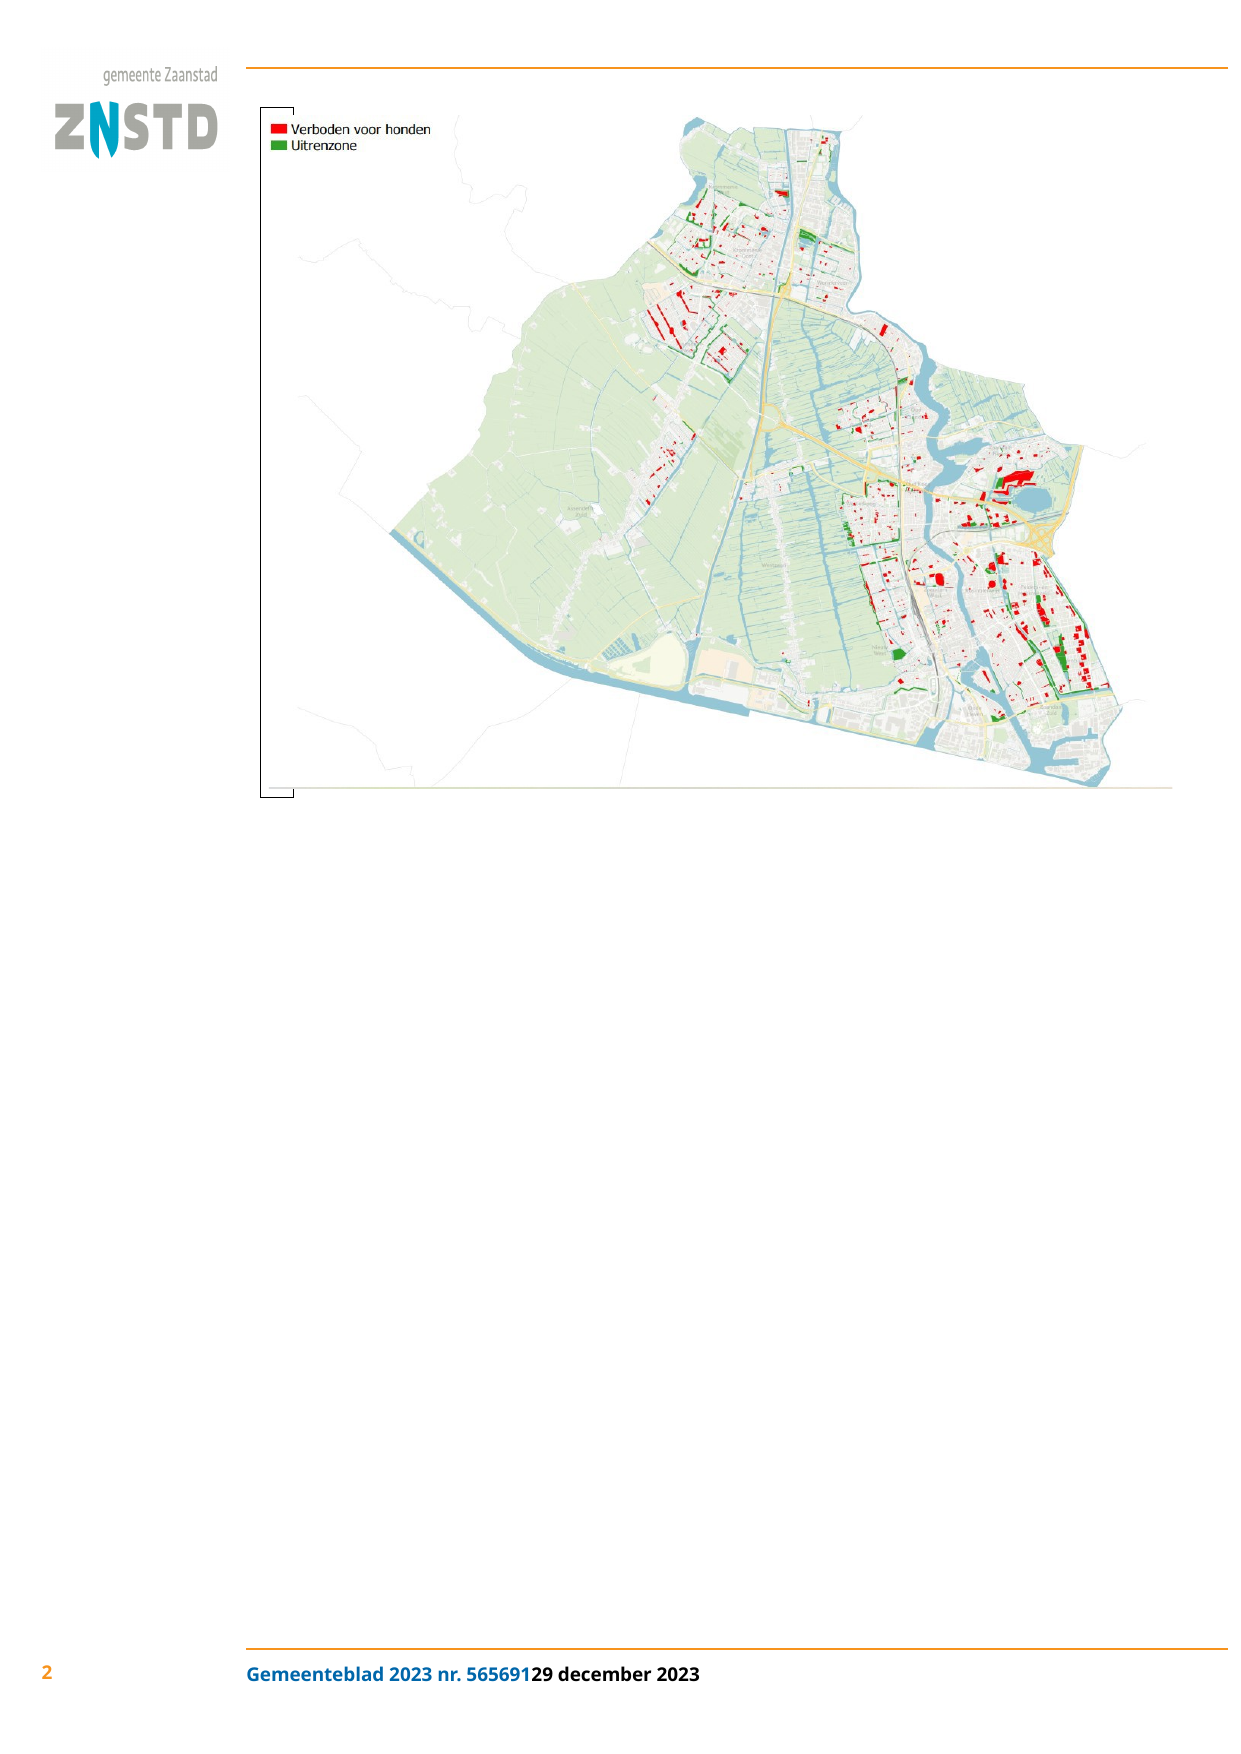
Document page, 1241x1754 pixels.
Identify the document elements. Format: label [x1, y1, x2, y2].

picture [41, 47, 231, 172]
picture [268, 115, 1173, 789]
